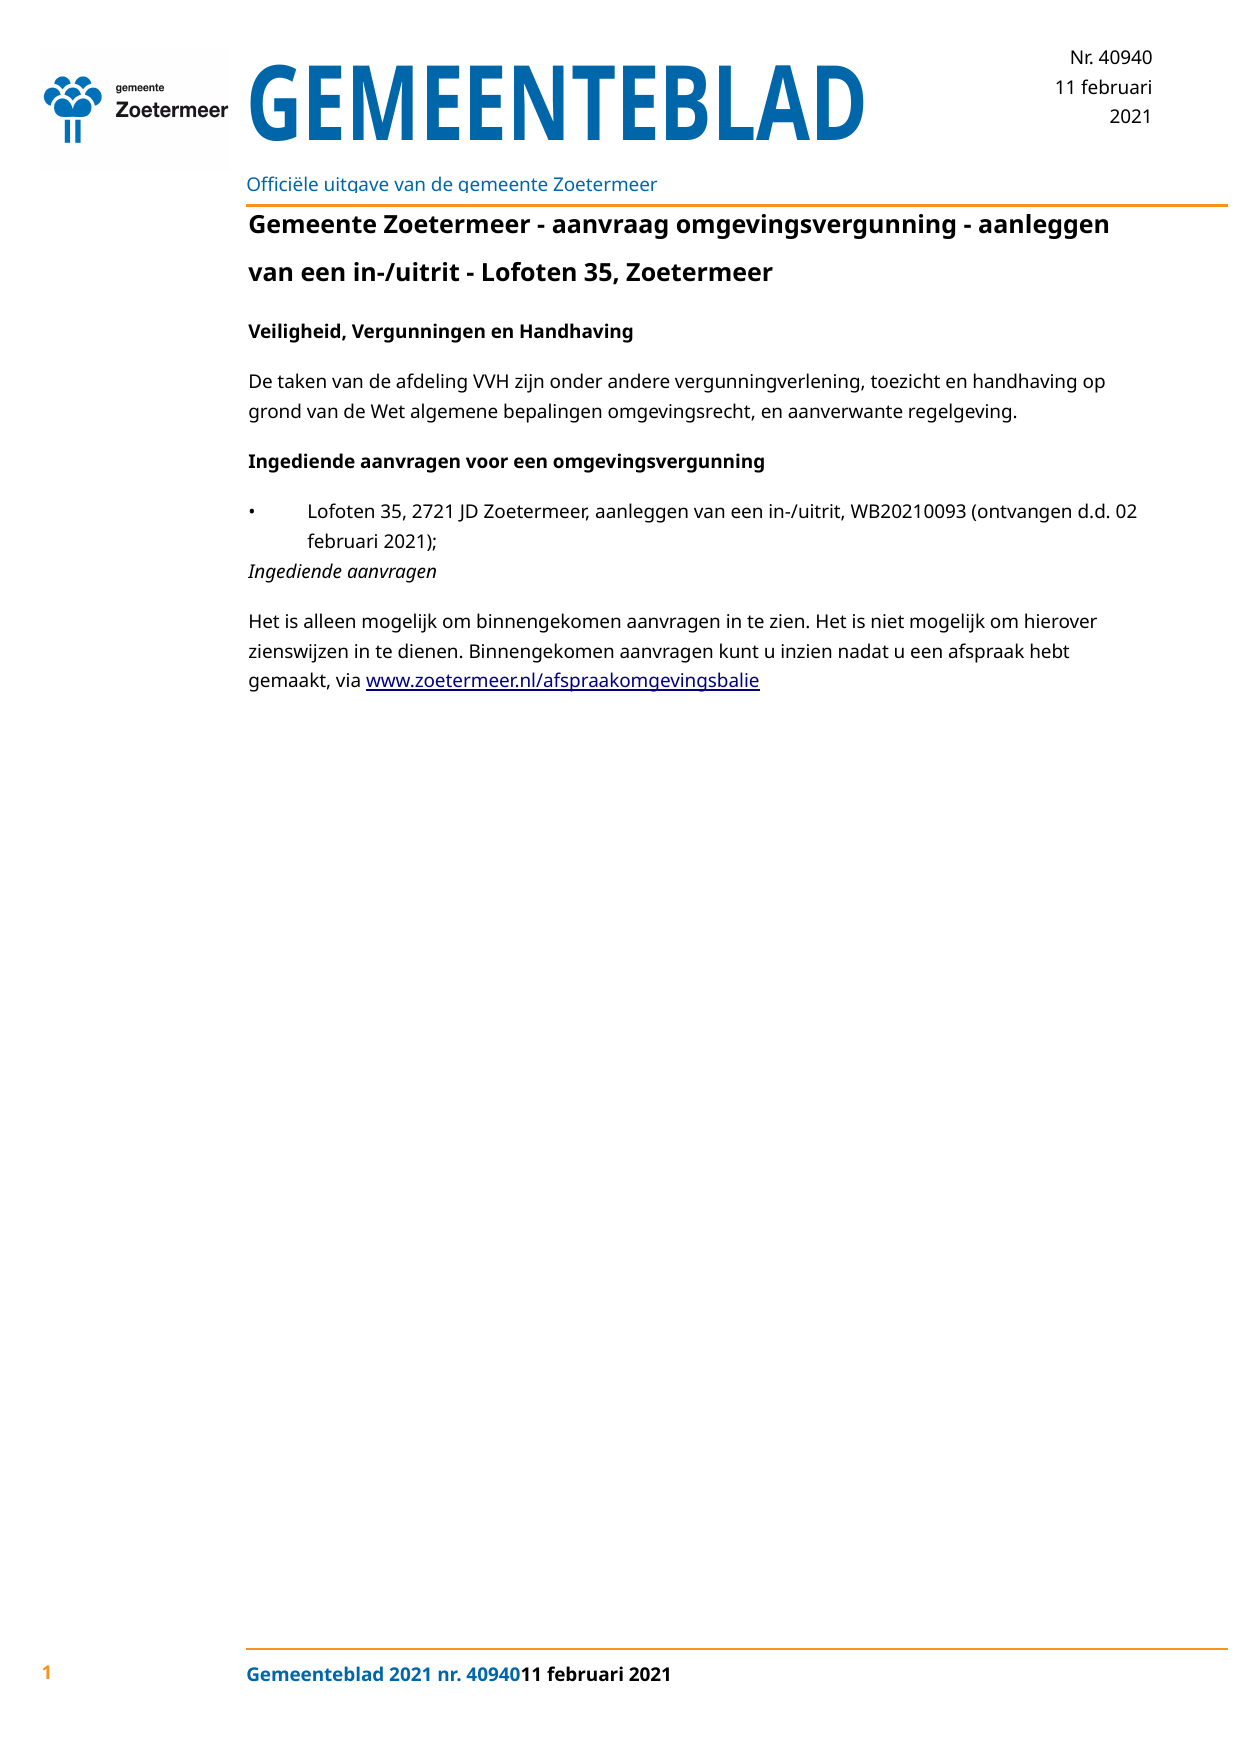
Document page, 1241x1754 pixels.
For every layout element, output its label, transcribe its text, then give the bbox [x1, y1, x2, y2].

list Lofoten 35, 2721 JD Zoetermeer, aanleggen van een in-/uitrit, WB20210093 (ontvangen d.d. 02 februari 2021); [248, 499, 1152, 554]
picture [41, 47, 231, 172]
text Ingediende aanvragen [248, 558, 1152, 584]
text Het is alleen mogelijk om binnengekomen aanvragen in te zien. Het is niet mogelijk om hierover zienswijzen in te dienen. Binnengekomen aanvragen kunt u inzien nadat u een afspraak hebt gemaakt, via www.zoetermeer.nl/afspraakomgevingsbalie [248, 608, 1152, 693]
text Ingediende aanvragen voor een omgevingsvergunning [248, 448, 1152, 474]
text Gemeente Zoetermeer - aanvraag omgevingsvergunning - aanleggen van een in-/uitrit - Lofoten 35, Zoetermeer [248, 207, 1152, 288]
text De taken van de afdeling VVH zijn onder andere vergunningverlening, toezicht en handhaving op grond van de Wet algemene bepalingen omgevingsrecht, en aanverwante regelgeving. [248, 368, 1152, 424]
text Veiligheid, Vergunningen en Handhaving [248, 318, 1152, 344]
